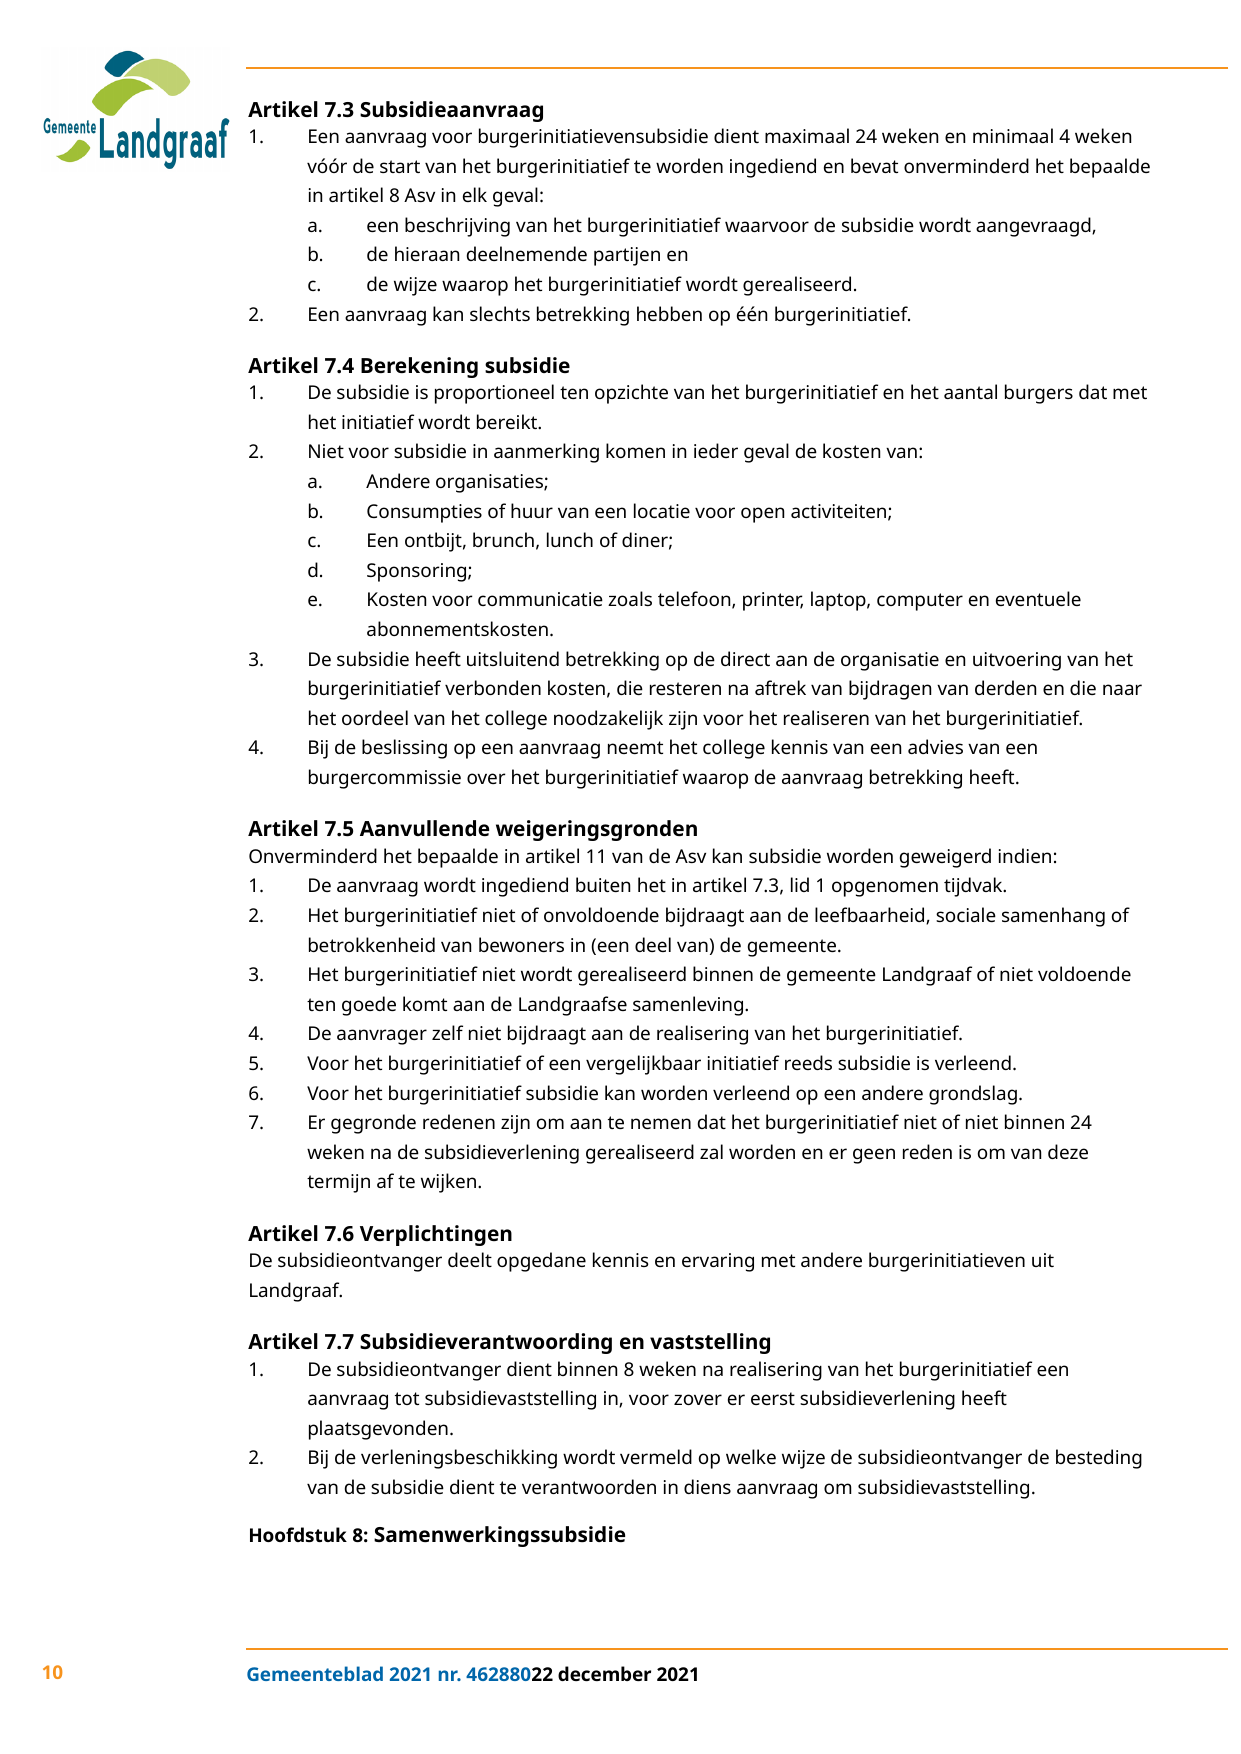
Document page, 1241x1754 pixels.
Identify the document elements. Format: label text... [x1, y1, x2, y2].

text Artikel 7.7 Subsidieverantwoording en vaststelling [248, 1327, 1152, 1356]
text Artikel 7.6 Verplichtingen [248, 1219, 1152, 1247]
list de hieraan deelnemende partijen en [307, 242, 1152, 267]
list Het burgerinitiatief niet wordt gerealiseerd binnen de gemeente Landgraaf of niet voldoende ten goede komt aan de Landgraafse samenleving. [248, 961, 1152, 1017]
list Consumpties of huur van een locatie voor open activiteiten; [307, 498, 1152, 524]
list De subsidieontvanger dient binnen 8 weken na realisering van het burgerinitiatief een aanvraag tot subsidievaststelling in, voor zover er eerst subsidieverlening heeft plaatsgevonden. [248, 1356, 1152, 1441]
list de wijze waarop het burgerinitiatief wordt gerealiseerd. [307, 271, 1152, 297]
list Andere organisaties; [307, 468, 1152, 494]
list Er gegronde redenen zijn om aan te nemen dat het burgerinitiatief niet of niet binnen 24 weken na de subsidieverlening gerealiseerd zal worden en er geen reden is om van deze termijn af te wijken. [248, 1109, 1152, 1194]
text Artikel 7.4 Berekening subsidie [248, 351, 1152, 379]
text Artikel 7.3 Subsidieaanvraag [248, 95, 1152, 123]
list Voor het burgerinitiatief of een vergelijkbaar initiatief reeds subsidie is verleend. [248, 1050, 1152, 1076]
list Bij de beslissing op een aanvraag neemt het college kennis van een advies van een burgercommissie over het burgerinitiatief waarop de aanvraag betrekking heeft. [248, 734, 1152, 790]
list De aanvraag wordt ingediend buiten het in artikel 7.3, lid 1 opgenomen tijdvak. [248, 873, 1152, 898]
list Het burgerinitiatief niet of onvoldoende bijdraagt aan de leefbaarheid, sociale samenhang of betrokkenheid van bewoners in (een deel van) de gemeente. [248, 902, 1152, 957]
text Onverminderd het bepaalde in artikel 11 van de Asv kan subsidie worden geweigerd indien: [248, 843, 1152, 869]
text Artikel 7.5 Aanvullende weigeringsgronden [248, 814, 1152, 843]
list Sponsoring; [307, 557, 1152, 583]
text De subsidieontvanger deelt opgedane kennis en ervaring met andere burgerinitiatieven uit Landgraaf. [248, 1247, 1152, 1303]
list Bij de verleningsbeschikking wordt vermeld op welke wijze de subsidieontvanger de besteding van de subsidie dient te verantwoorden in diens aanvraag om subsidievaststelling. [248, 1444, 1152, 1500]
list Niet voor subsidie in aanmerking komen in ieder geval de kosten van: [248, 439, 1152, 464]
list een beschrijving van het burgerinitiatief waarvoor de subsidie wordt aangevraagd, [307, 212, 1152, 238]
list Een aanvraag voor burgerinitiatievensubsidie dient maximaal 24 weken en minimaal 4 weken vóór de start van het burgerinitiatief te worden ingediend en bevat onverminderd het bepaalde in artikel 8 Asv in elk geval: [248, 123, 1152, 208]
list De subsidie is proportioneel ten opzichte van het burgerinitiatief en het aantal burgers dat met het initiatief wordt bereikt. [248, 379, 1152, 435]
list Een ontbijt, brunch, lunch of diner; [307, 527, 1152, 553]
text Hoofdstuk 8: Samenwerkingssubsidie [248, 1520, 1152, 1548]
list De aanvrager zelf niet bijdraagt aan de realisering van het burgerinitiatief. [248, 1021, 1152, 1046]
list Voor het burgerinitiatief subsidie kan worden verleend op een andere grondslag. [248, 1080, 1152, 1105]
list De subsidie heeft uitsluitend betrekking op de direct aan de organisatie en uitvoering van het burgerinitiatief verbonden kosten, die resteren na aftrek van bijdragen van derden en die naar het oordeel van het college noodzakelijk zijn voor het realiseren van het burgerinitiatief. [248, 646, 1152, 731]
list Kosten voor communicatie zoals telefoon, printer, laptop, computer en eventuele abonnementskosten. [307, 587, 1152, 642]
picture [41, 47, 231, 172]
list Een aanvraag kan slechts betrekking hebben op één burgerinitiatief. [248, 301, 1152, 326]
